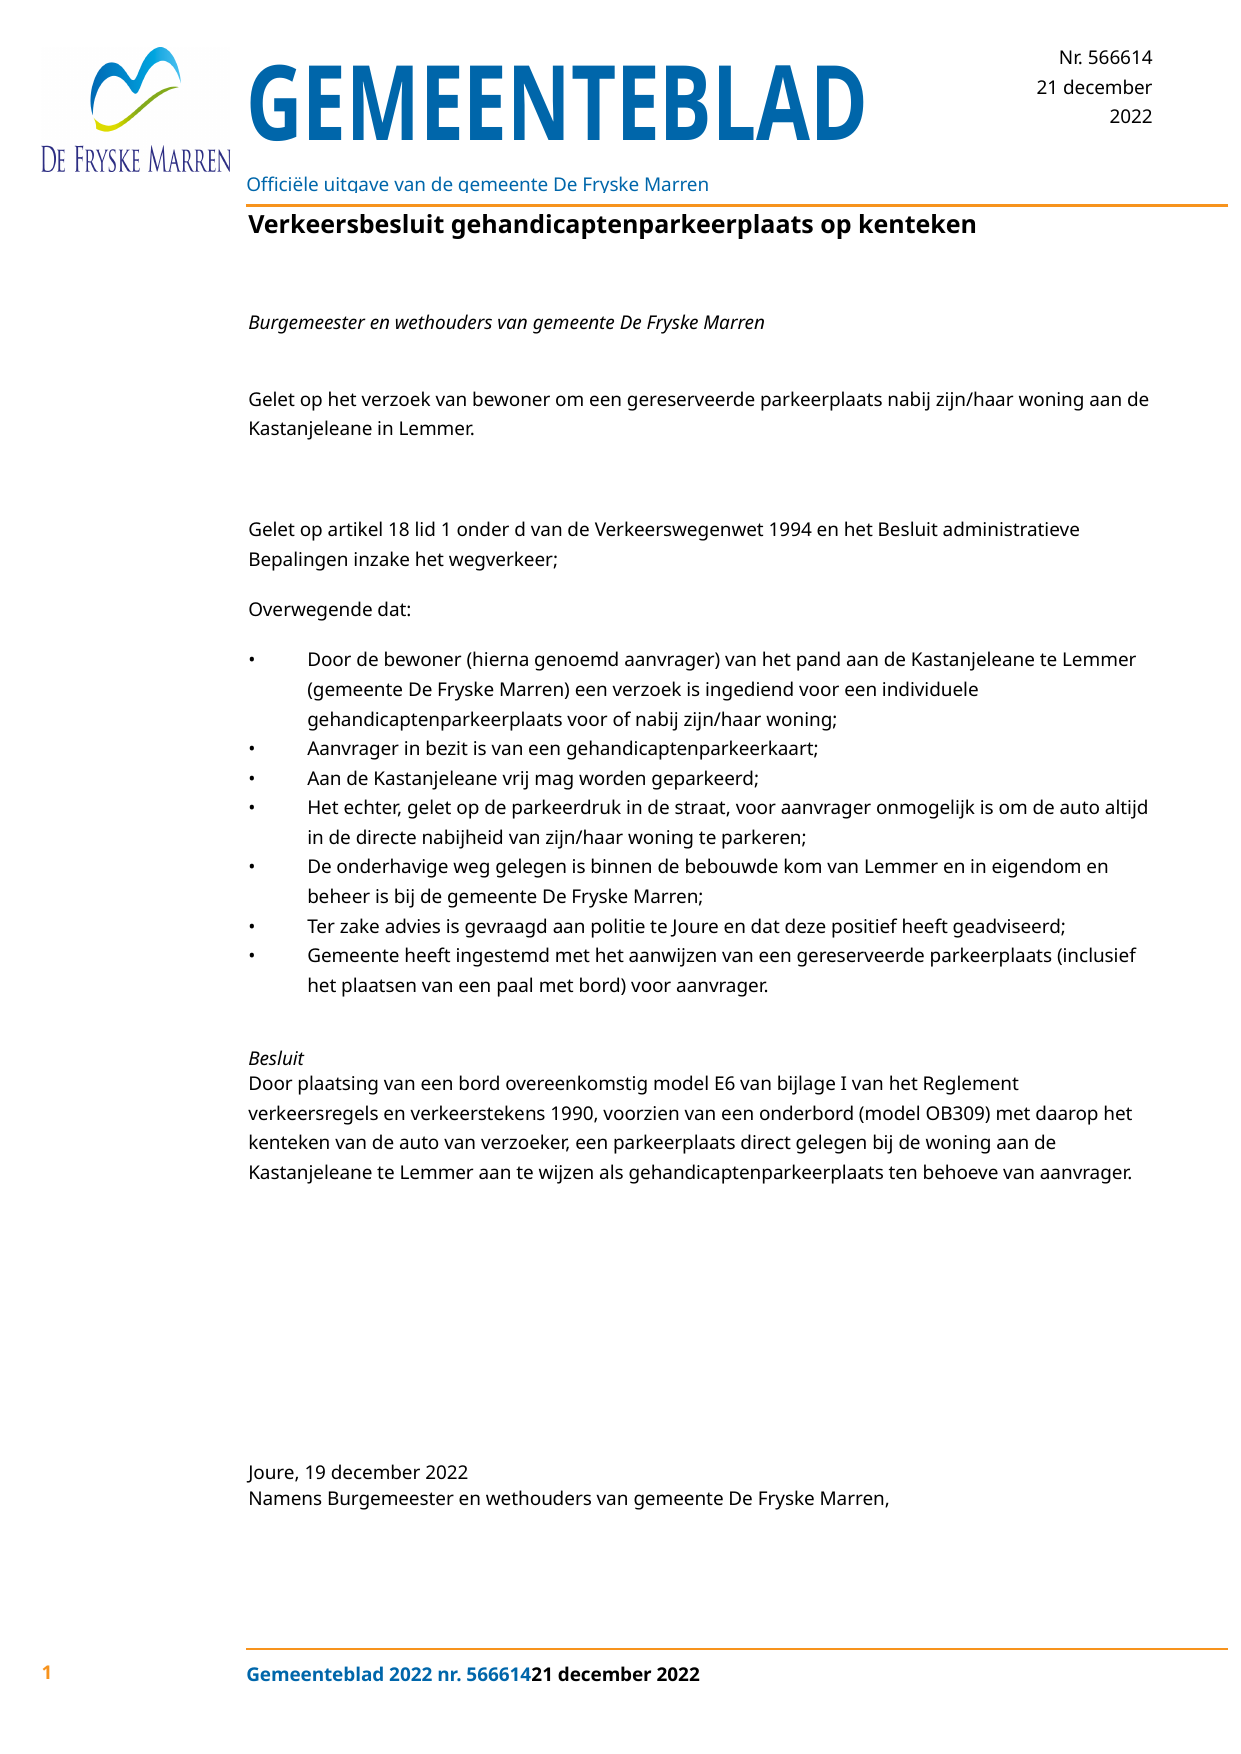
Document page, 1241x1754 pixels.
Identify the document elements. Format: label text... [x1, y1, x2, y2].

list Aan de Kastanjeleane vrij mag worden geparkeerd; [248, 765, 1152, 791]
text Burgemeester en wethouders van gemeente De Fryske Marren [248, 309, 1152, 335]
text Namens Burgemeester en wethouders van gemeente De Fryske Marren, [248, 1485, 1152, 1511]
list Ter zake advies is gevraagd aan politie te Joure en dat deze positief heeft geadviseerd; [248, 913, 1152, 938]
picture [41, 47, 231, 172]
text Gelet op artikel 18 lid 1 onder d van de Verkeerswegenwet 1994 en het Besluit administratieve Bepalingen inzake het wegverkeer; [248, 516, 1152, 571]
text Joure, 19 december 2022 [248, 1459, 1152, 1485]
list De onderhavige weg gelegen is binnen de bebouwde kom van Lemmer en in eigendom en beheer is bij de gemeente De Fryske Marren; [248, 854, 1152, 909]
list Gemeente heeft ingestemd met het aanwijzen van een gereserveerde parkeerplaats (inclusief het plaatsen van een paal met bord) voor aanvrager. [248, 942, 1152, 998]
list Door de bewoner (hierna genoemd aanvrager) van het pand aan de Kastanjeleane te Lemmer (gemeente De Fryske Marren) een verzoek is ingediend voor een individuele gehandicaptenparkeerplaats voor of nabij zijn/haar woning; [248, 647, 1152, 731]
list Aanvrager in bezit is van een gehandicaptenparkeerkaart; [248, 735, 1152, 761]
text Overwegende dat: [248, 596, 1152, 622]
text Verkeersbesluit gehandicaptenparkeerplaats op kenteken [248, 207, 1152, 241]
text Gelet op het verzoek van bewoner om een gereserveerde parkeerplaats nabij zijn/haar woning aan de Kastanjeleane in Lemmer. [248, 386, 1152, 441]
text Door plaatsing van een bord overeenkomstig model E6 van bijlage I van het Reglement verkeersregels en verkeerstekens 1990, voorzien van een onderbord (model OB309) met daarop het kenteken van de auto van verzoeker, een parkeerplaats direct gelegen bij de woning aan de Kastanjeleane te Lemmer aan te wijzen als gehandicaptenparkeerplaats ten behoeve van aanvrager. [248, 1070, 1152, 1185]
list Het echter, gelet op de parkeerdruk in de straat, voor aanvrager onmogelijk is om de auto altijd in de directe nabijheid van zijn/haar woning te parkeren; [248, 794, 1152, 850]
text Besluit [248, 1045, 1152, 1070]
